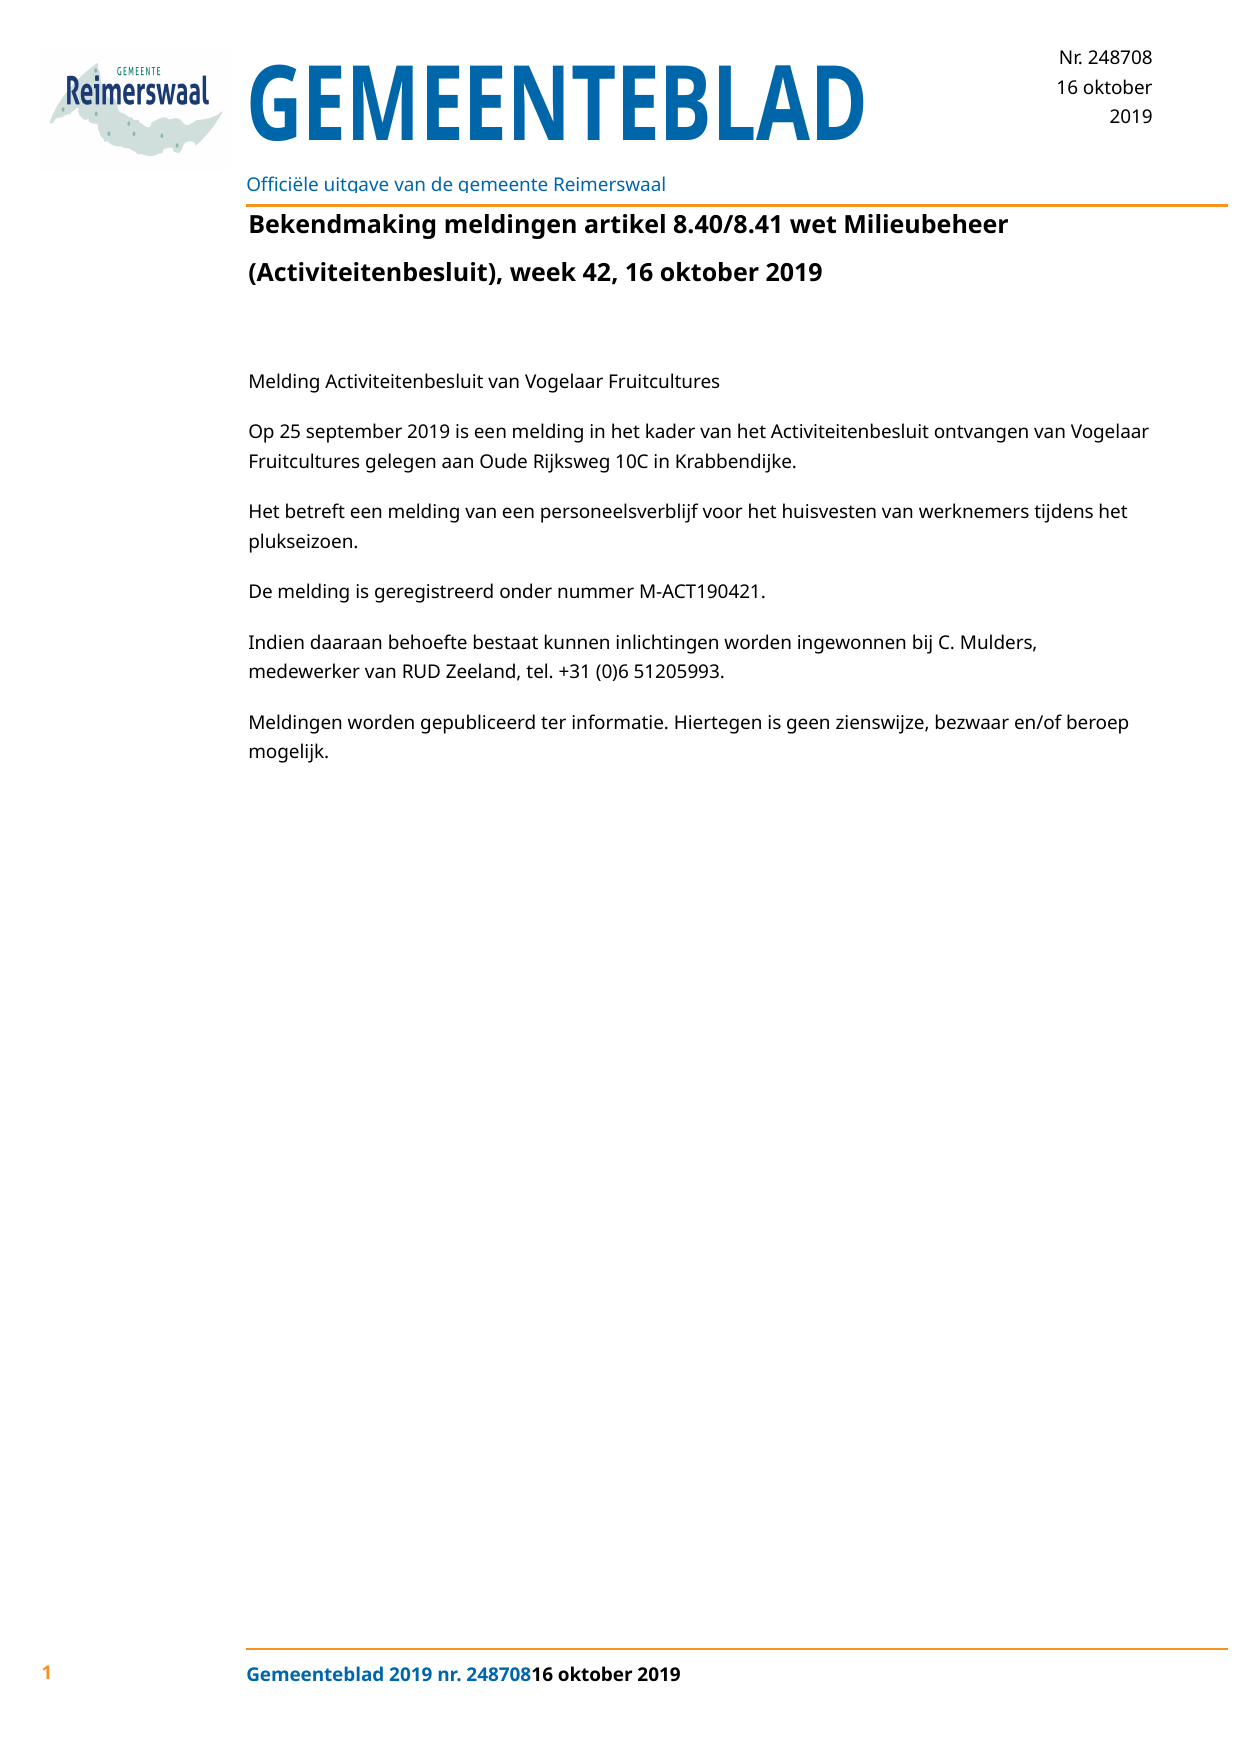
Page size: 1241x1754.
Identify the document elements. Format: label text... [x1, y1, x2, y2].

text Meldingen worden gepubliceerd ter informatie. Hiertegen is geen zienswijze, bezwaar en/of beroep mogelijk. [248, 709, 1152, 764]
text Indien daaraan behoefte bestaat kunnen inlichtingen worden ingewonnen bij C. Mulders, medewerker van RUD Zeeland, tel. +31 (0)6 51205993. [248, 629, 1152, 684]
text De melding is geregistreerd onder nummer M-ACT190421. [248, 579, 1152, 604]
text Bekendmaking meldingen artikel 8.40/8.41 wet Milieubeheer (Activiteitenbesluit), week 42, 16 oktober 2019 [248, 207, 1152, 288]
picture [41, 47, 231, 172]
text Het betreft een melding van een personeelsverblijf voor het huisvesten van werknemers tijdens het plukseizoen. [248, 499, 1152, 554]
text Melding Activiteitenbesluit van Vogelaar Fruitcultures [248, 368, 1152, 394]
text Op 25 september 2019 is een melding in het kader van het Activiteitenbesluit ontvangen van Vogelaar Fruitcultures gelegen aan Oude Rijksweg 10C in Krabbendijke. [248, 419, 1152, 474]
